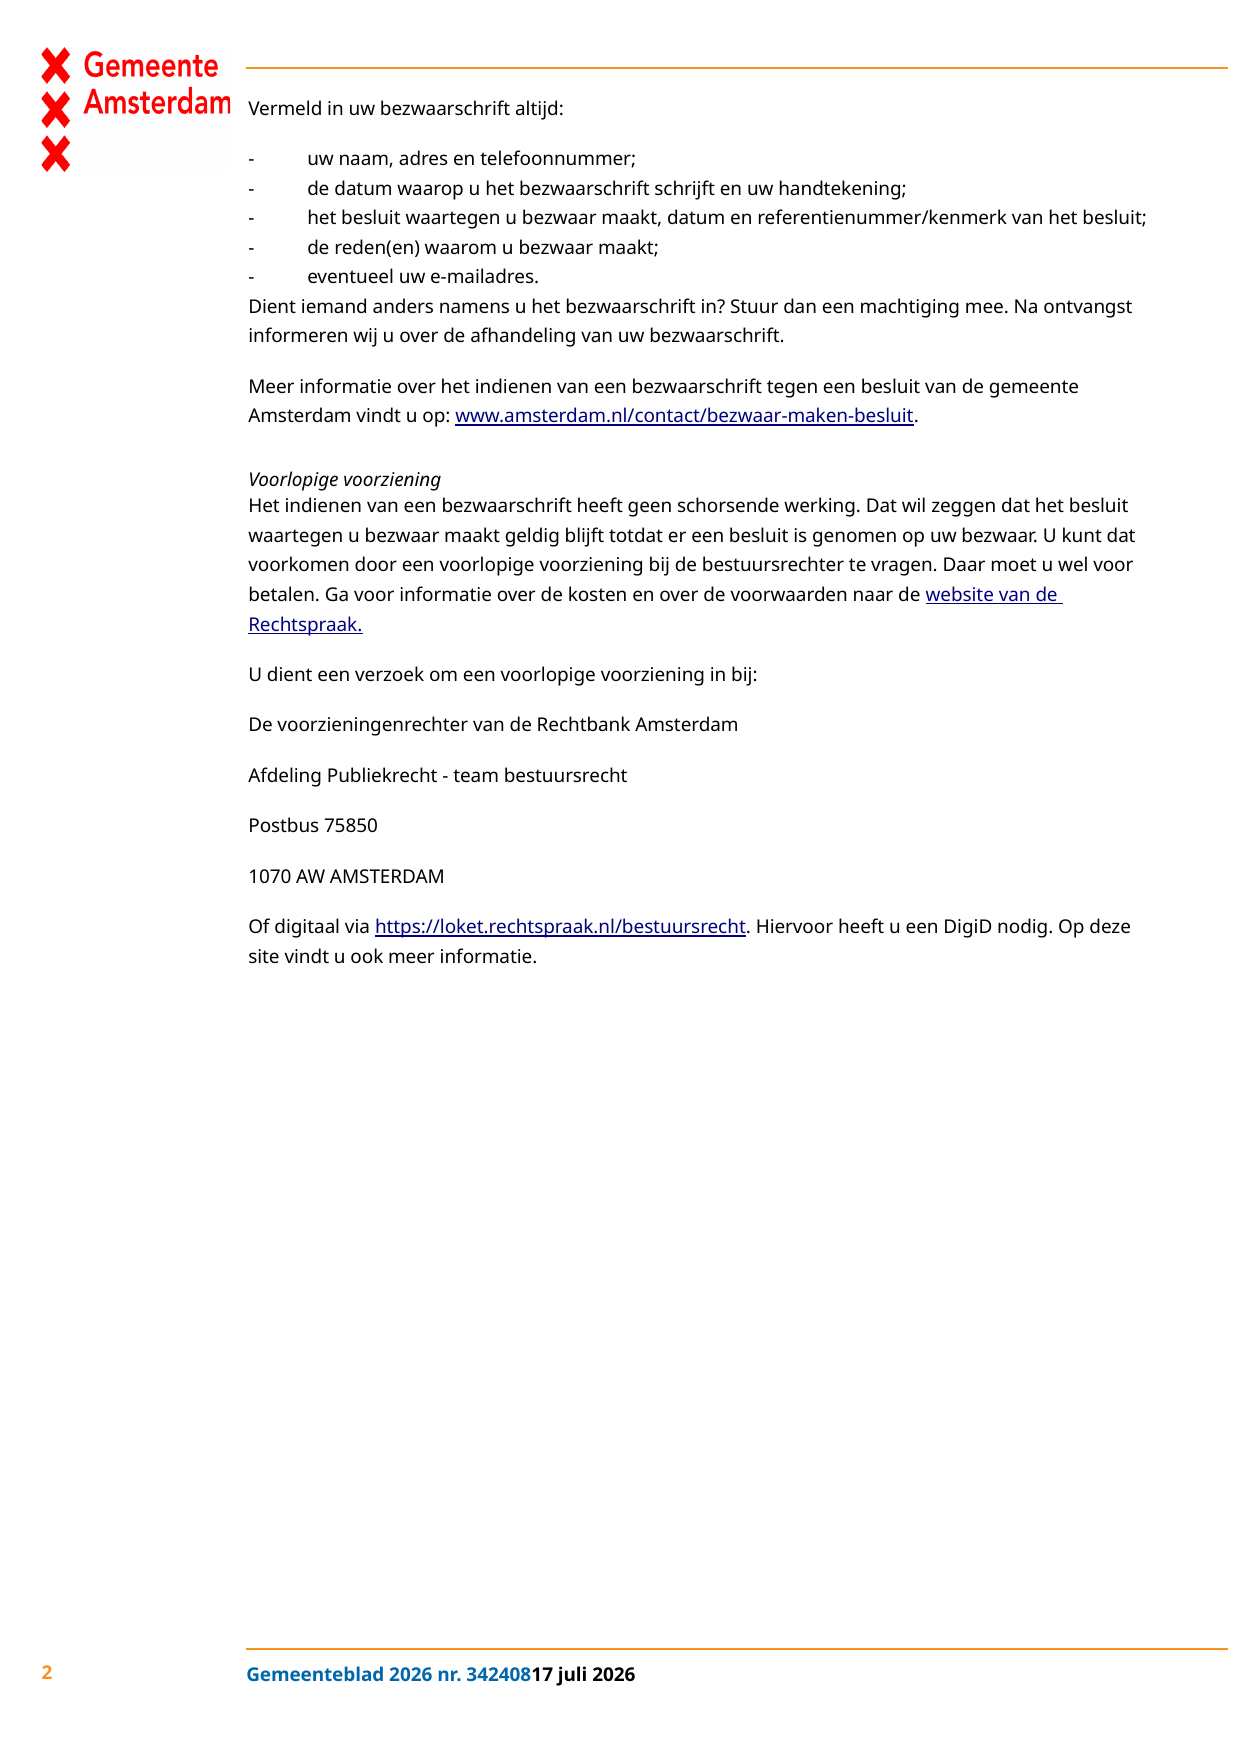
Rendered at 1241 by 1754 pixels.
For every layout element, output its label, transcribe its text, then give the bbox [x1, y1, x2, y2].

text 1070 AW AMSTERDAM [248, 863, 1152, 888]
list de datum waarop u het bezwaarschrift schrijft en uw handtekening; [248, 175, 1152, 201]
text Voorlopige voorziening [248, 467, 1152, 492]
text U dient een verzoek om een voorlopige voorziening in bij: [248, 661, 1152, 687]
text Afdeling Publiekrecht - team bestuursrecht [248, 762, 1152, 788]
text Vermeld in uw bezwaarschrift altijd: [248, 95, 1152, 121]
text Postbus 75850 [248, 812, 1152, 838]
text Het indienen van een bezwaarschrift heeft geen schorsende werking. Dat wil zeggen dat het besluit waartegen u bezwaar maakt geldig blijft totdat er een besluit is genomen op uw bezwaar. U kunt dat voorkomen door een voorlopige voorziening bij de bestuursrechter te vragen. Daar moet u wel voor betalen. Ga voor informatie over de kosten en over de voorwaarden naar de website van de Rechtspraak. [248, 492, 1152, 636]
list het besluit waartegen u bezwaar maakt, datum en referentienummer/kenmerk van het besluit; [248, 204, 1152, 230]
list eventueel uw e-mailadres. [248, 263, 1152, 289]
picture [41, 47, 231, 172]
text Meer informatie over het indienen van een bezwaarschrift tegen een besluit van de gemeente Amsterdam vindt u op: www.amsterdam.nl/contact/bezwaar-maken-besluit. [248, 373, 1152, 428]
list de reden(en) waarom u bezwaar maakt; [248, 234, 1152, 260]
text Dient iemand anders namens u het bezwaarschrift in? Stuur dan een machtiging mee. Na ontvangst informeren wij u over de afhandeling van uw bezwaarschrift. [248, 293, 1152, 348]
text Of digitaal via https://loket.rechtspraak.nl/bestuursrecht. Hiervoor heeft u een DigiD nodig. Op deze site vindt u ook meer informatie. [248, 913, 1152, 968]
text De voorzieningenrechter van de Rechtbank Amsterdam [248, 712, 1152, 737]
list uw naam, adres en telefoonnummer; [248, 145, 1152, 171]
